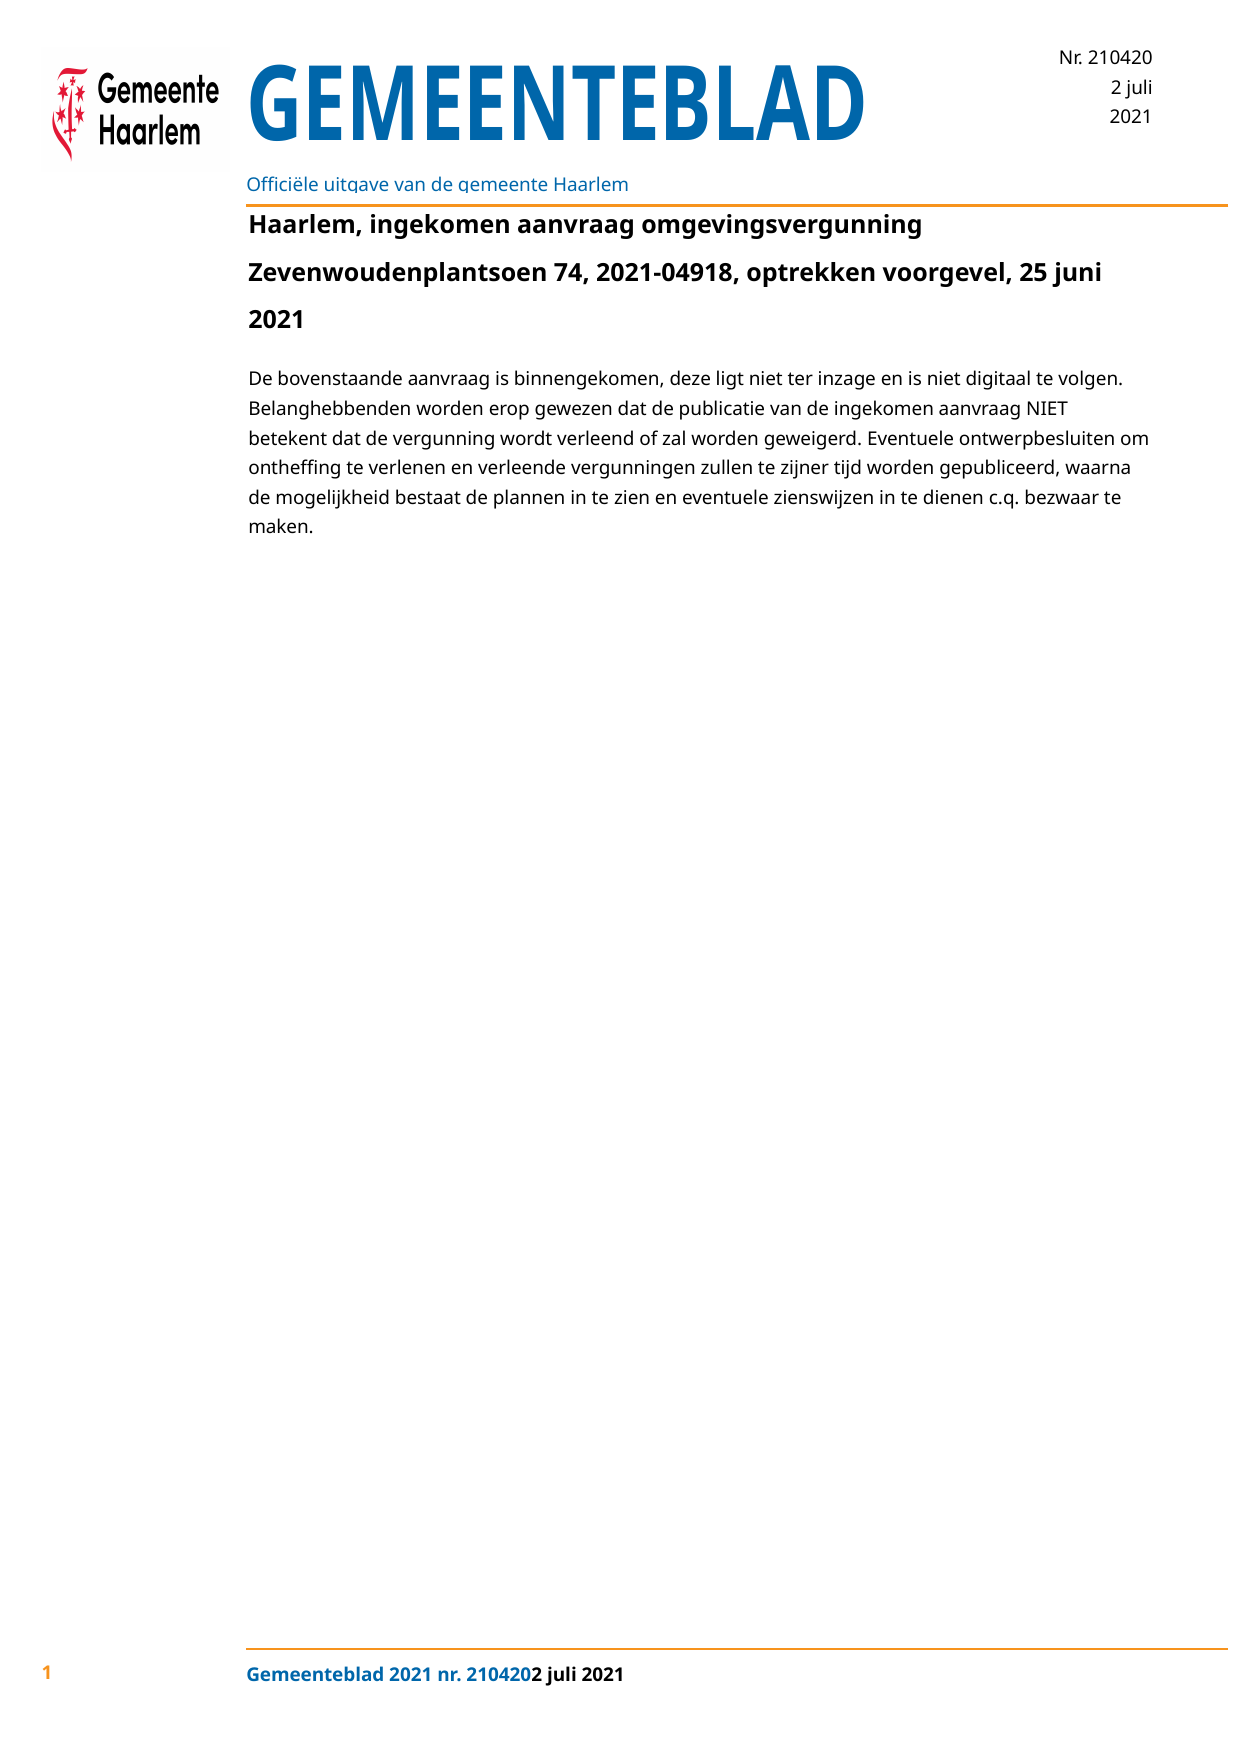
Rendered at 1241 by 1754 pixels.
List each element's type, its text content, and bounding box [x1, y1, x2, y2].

picture [41, 47, 231, 172]
text De bovenstaande aanvraag is binnengekomen, deze ligt niet ter inzage en is niet digitaal te volgen. Belanghebbenden worden erop gewezen dat de publicatie van de ingekomen aanvraag NIET betekent dat de vergunning wordt verleend of zal worden geweigerd. Eventuele ontwerpbesluiten om ontheffing te verlenen en verleende vergunningen zullen te zijner tijd worden gepubliceerd, waarna de mogelijkheid bestaat de plannen in te zien en eventuele zienswijzen in te dienen c.q. bezwaar te maken. [248, 366, 1152, 539]
text Haarlem, ingekomen aanvraag omgevingsvergunning Zevenwoudenplantsoen 74, 2021-04918, optrekken voorgevel, 25 juni 2021 [248, 207, 1152, 336]
